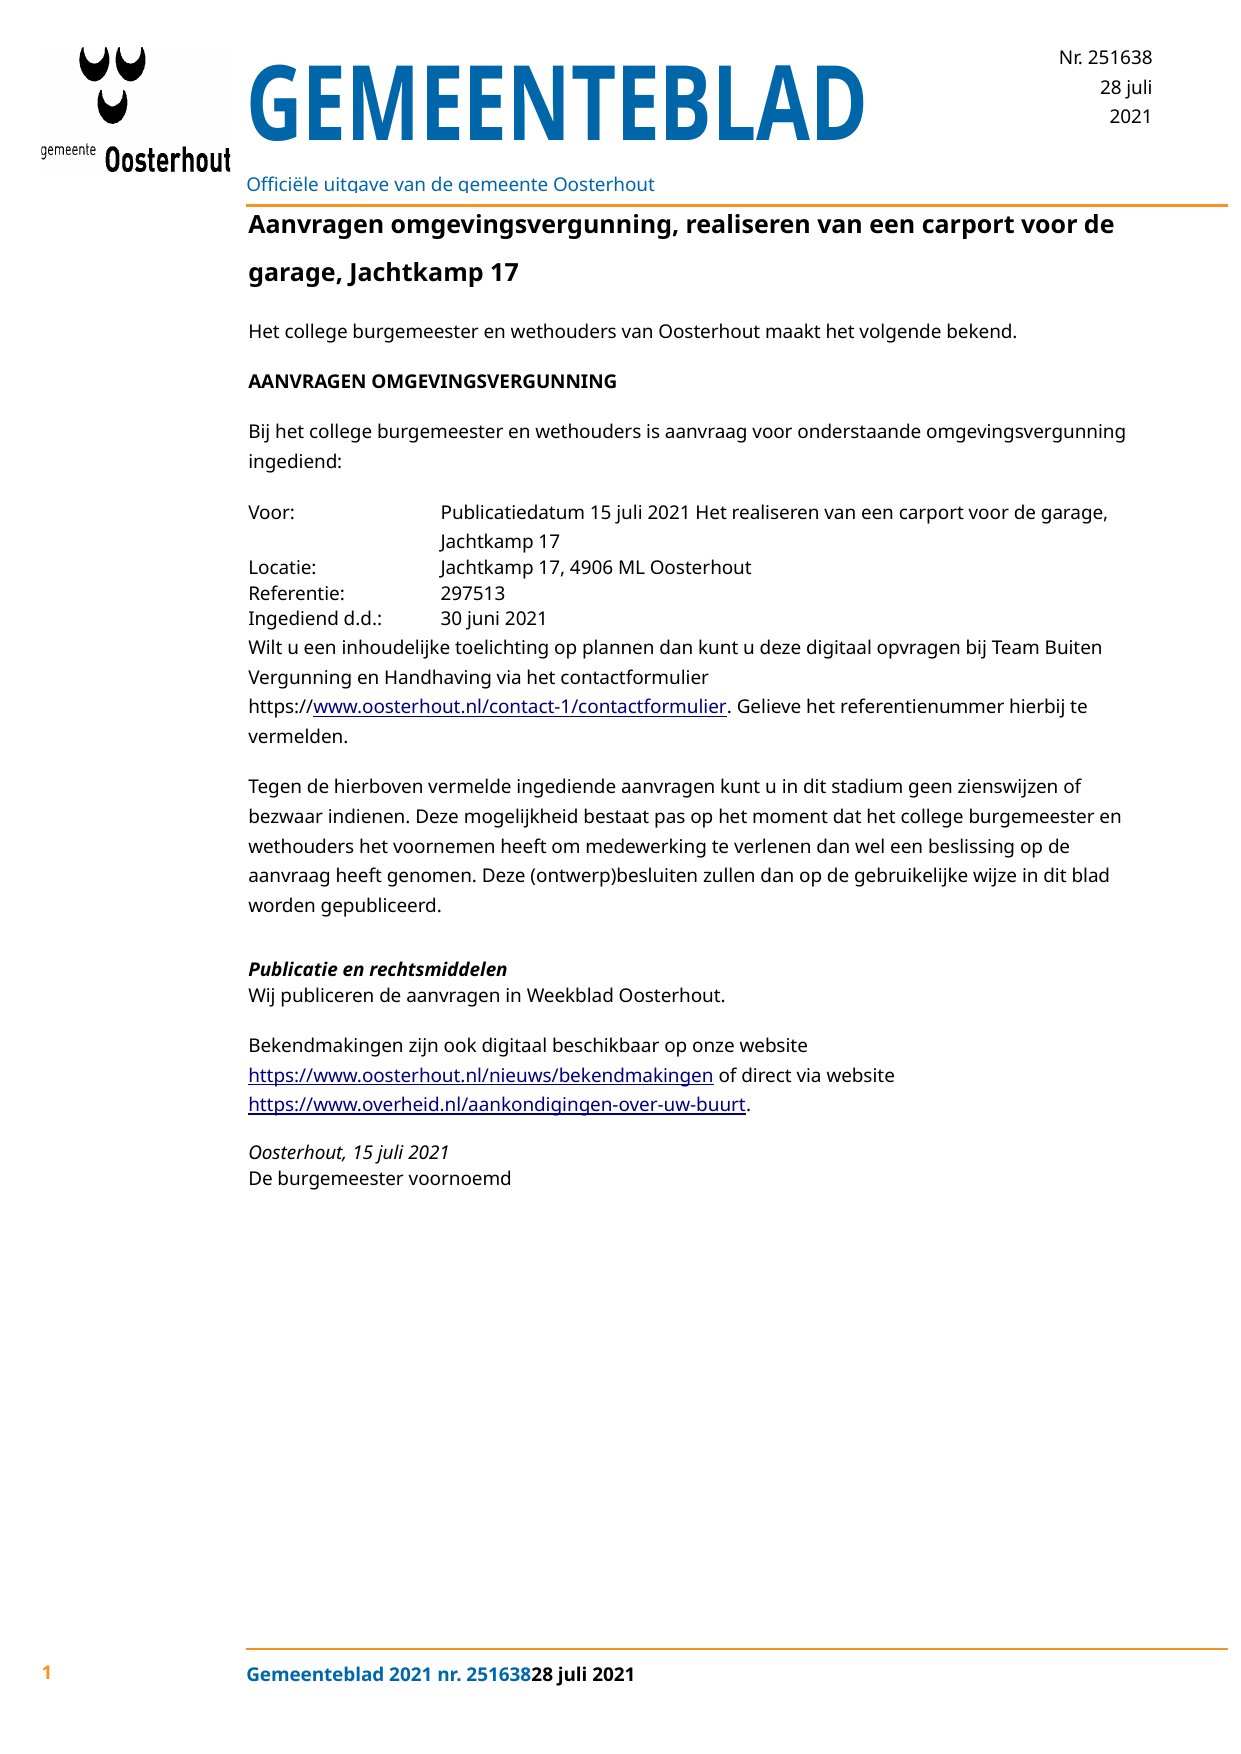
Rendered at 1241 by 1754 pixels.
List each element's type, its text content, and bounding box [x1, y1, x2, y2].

table_cell Jachtkamp 17, 4906 ML Oosterhout [440, 554, 1152, 580]
text Publicatie en rechtsmiddelen [248, 956, 1152, 982]
table_cell 30 juni 2021 [440, 606, 1152, 631]
text Wilt u een inhoudelijke toelichting op plannen dan kunt u deze digitaal opvragen bij Team Buiten Vergunning en Handhaving via het contactformulier https://www.oosterhout.nl/contact-1/contactformulier. Gelieve het referentienummer hierbij te vermelden. [248, 634, 1152, 749]
table_cell Ingediend d.d.: [248, 606, 440, 631]
text AANVRAGEN OMGEVINGSVERGUNNING [248, 368, 1152, 394]
picture [41, 47, 231, 172]
text Tegen de hierboven vermelde ingediende aanvragen kunt u in dit stadium geen zienswijzen of bezwaar indienen. Deze mogelijkheid bestaat pas op het moment dat het college burgemeester en wethouders het voornemen heeft om medewerking te verlenen dan wel een beslissing op de aanvraag heeft genomen. Deze (ontwerp)besluiten zullen dan op de gebruikelijke wijze in dit blad worden gepubliceerd. [248, 774, 1152, 918]
table_header Voor: [248, 499, 440, 554]
text Aanvragen omgevingsvergunning, realiseren van een carport voor de garage, Jachtkamp 17 [248, 207, 1152, 288]
table_cell Locatie: [248, 554, 440, 580]
text Wij publiceren de aanvragen in Weekblad Oosterhout. [248, 982, 1152, 1007]
text De burgemeester voornoemd [248, 1165, 1152, 1191]
table_header Publicatiedatum 15 juli 2021 Het realiseren van een carport voor de garage, Jachtkamp 17 [440, 499, 1152, 554]
text Bekendmakingen zijn ook digitaal beschikbaar op onze website https://www.oosterhout.nl/nieuws/bekendmakingen of direct via website https://www.overheid.nl/aankondigingen-over-uw-buurt. [248, 1032, 1152, 1117]
text Oosterhout, 15 juli 2021 [248, 1139, 1152, 1165]
table_cell Referentie: [248, 580, 440, 606]
table_cell 297513 [440, 580, 1152, 606]
text Het college burgemeester en wethouders van Oosterhout maakt het volgende bekend. [248, 318, 1152, 344]
text Bij het college burgemeester en wethouders is aanvraag voor onderstaande omgevingsvergunning ingediend: [248, 419, 1152, 474]
